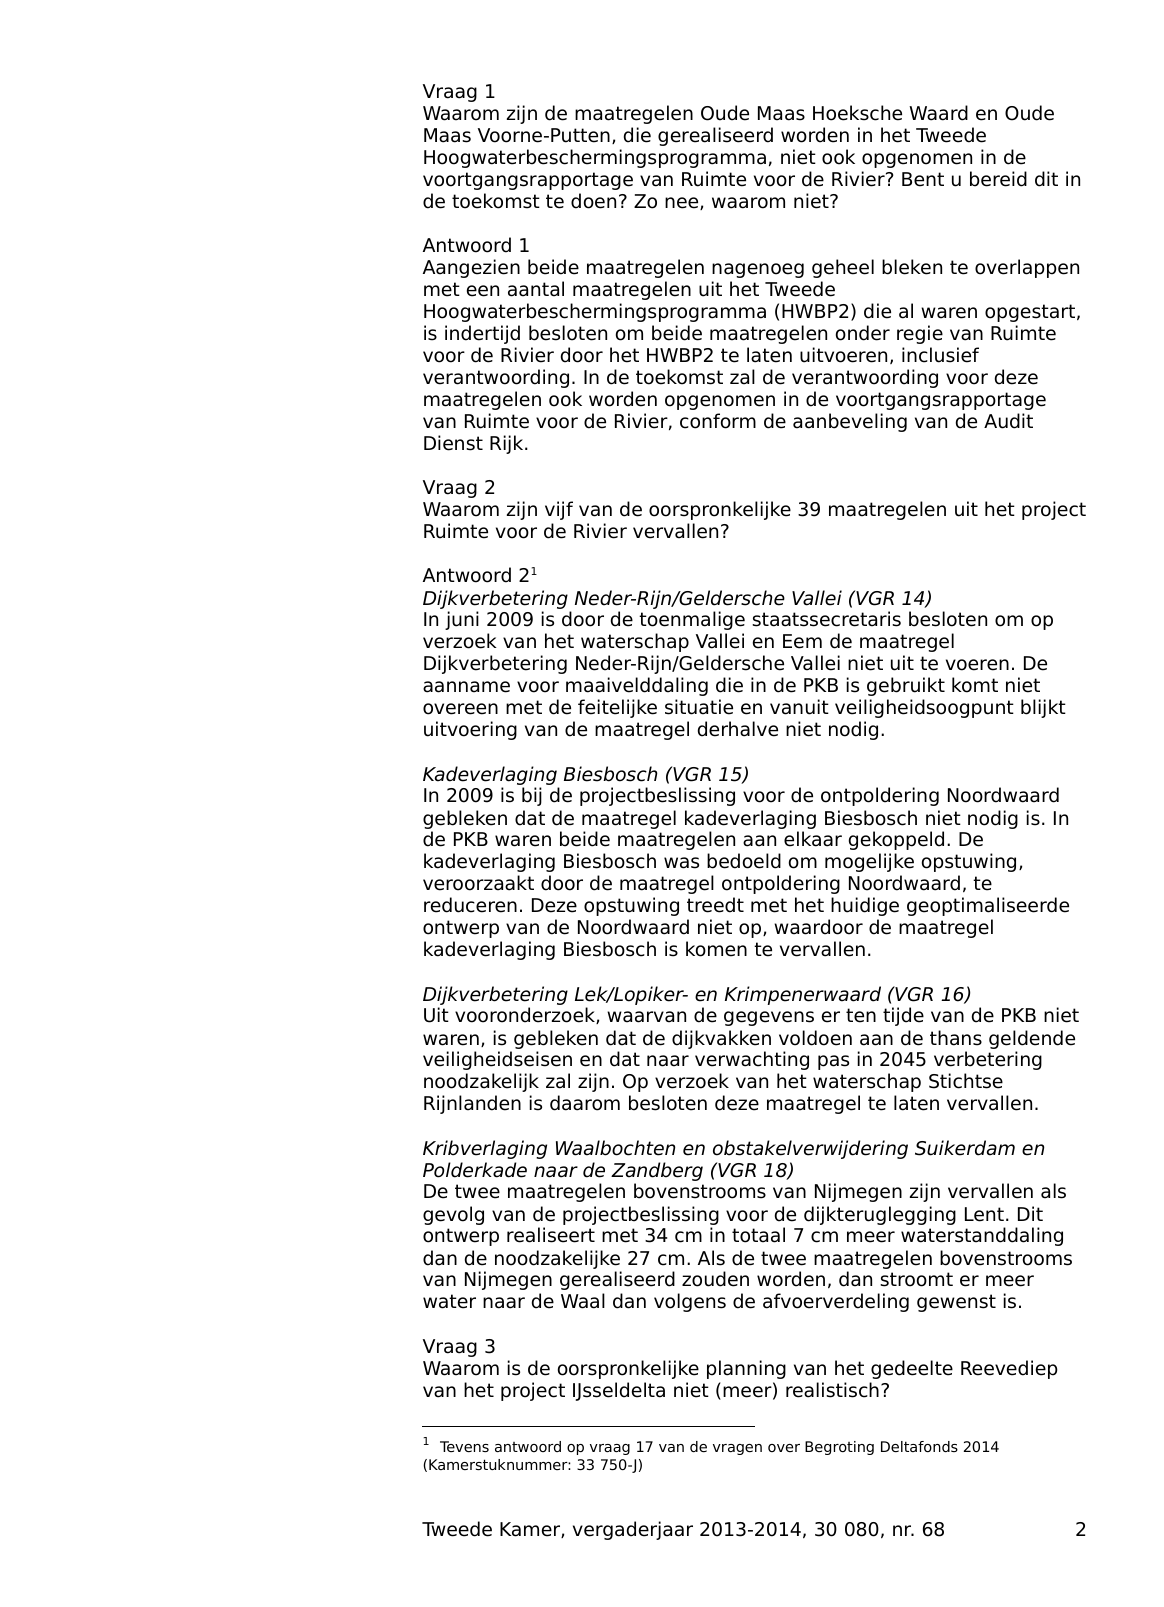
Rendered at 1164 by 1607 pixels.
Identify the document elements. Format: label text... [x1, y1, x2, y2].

text Antwoord 2 [422, 565, 1087, 587]
text Aangezien beide maatregelen nagenoeg geheel bleken te overlappen met een aantal maatregelen uit het Tweede Hoogwaterbeschermingsprogramma (HWBP2) die al waren opgestart, is indertijd besloten om beide maatregelen onder regie van Ruimte voor de Rivier door het HWBP2 te laten uitvoeren, inclusief verantwoording. In de toekomst zal de verantwoording voor deze maatregelen ook worden opgenomen in de voortgangsrapportage van Ruimte voor de Rivier, conform de aanbeveling van de Audit Dienst Rijk. [422, 257, 1087, 455]
text Dijkverbetering Lek/Lopiker- en Krimpenerwaard (VGR 16) [422, 983, 1087, 1005]
text Vraag 1 [422, 81, 1087, 103]
text Antwoord 1 [422, 235, 1087, 257]
text In juni 2009 is door de toenmalige staatssecretaris besloten om op verzoek van het waterschap Vallei en Eem de maatregel Dijkverbetering Neder-Rijn/Geldersche Vallei niet uit te voeren. De aanname voor maaivelddaling die in de PKB is gebruikt komt niet overeen met de feitelijke situatie en vanuit veiligheidsoogpunt blijkt uitvoering van de maatregel derhalve niet nodig. [422, 609, 1087, 741]
text Dijkverbetering Neder-Rijn/Geldersche Vallei (VGR 14) [422, 587, 1087, 609]
text (Kamerstuknummer: 33 750-J) [422, 1457, 1087, 1474]
text Waarom zijn vijf van de oorspronkelijke 39 maatregelen uit het project Ruimte voor de Rivier vervallen? [422, 499, 1087, 543]
text Uit vooronderzoek, waarvan de gegevens er ten tijde van de PKB niet waren, is gebleken dat de dijkvakken voldoen aan de thans geldende veiligheidseisen en dat naar verwachting pas in 2045 verbetering noodzakelijk zal zijn. Op verzoek van het waterschap Stichtse Rijnlanden is daarom besloten deze maatregel te laten vervallen. [422, 1005, 1087, 1115]
text Waarom is de oorspronkelijke planning van het gedeelte Reevediep van het project IJsseldelta niet (meer) realistisch? [422, 1357, 1087, 1401]
text Waarom zijn de maatregelen Oude Maas Hoeksche Waard en Oude Maas Voorne-Putten, die gerealiseerd worden in het Tweede Hoogwaterbeschermingsprogramma, niet ook opgenomen in de voortgangsrapportage van Ruimte voor de Rivier? Bent u bereid dit in de toekomst te doen? Zo nee, waarom niet? [422, 103, 1087, 213]
text In 2009 is bij de projectbeslissing voor de ontpoldering Noordwaard gebleken dat de maatregel kadeverlaging Biesbosch niet nodig is. In de PKB waren beide maatregelen aan elkaar gekoppeld. De kadeverlaging Biesbosch was bedoeld om mogelijke opstuwing, veroorzaakt door de maatregel ontpoldering Noordwaard, te reduceren. Deze opstuwing treedt met het huidige geoptimaliseerde ontwerp van de Noordwaard niet op, waardoor de maatregel kadeverlaging Biesbosch is komen te vervallen. [422, 785, 1087, 961]
text Kribverlaging Waalbochten en obstakelverwijdering Suikerdam en Polderkade naar de Zandberg (VGR 18) [422, 1137, 1087, 1181]
text De twee maatregelen bovenstrooms van Nijmegen zijn vervallen als gevolg van de projectbeslissing voor de dijkteruglegging Lent. Dit ontwerp realiseert met 34 cm in totaal 7 cm meer waterstanddaling dan de noodzakelijke 27 cm. Als de twee maatregelen bovenstrooms van Nijmegen gerealiseerd zouden worden, dan stroomt er meer water naar de Waal dan volgens de afvoerverdeling gewenst is. [422, 1181, 1087, 1313]
text Tevens antwoord op vraag 17 van de vragen over Begroting Deltafonds 2014 [422, 1435, 1087, 1457]
text Vraag 3 [422, 1336, 1087, 1357]
text Kadeverlaging Biesbosch (VGR 15) [422, 763, 1087, 785]
text Vraag 2 [422, 477, 1087, 499]
